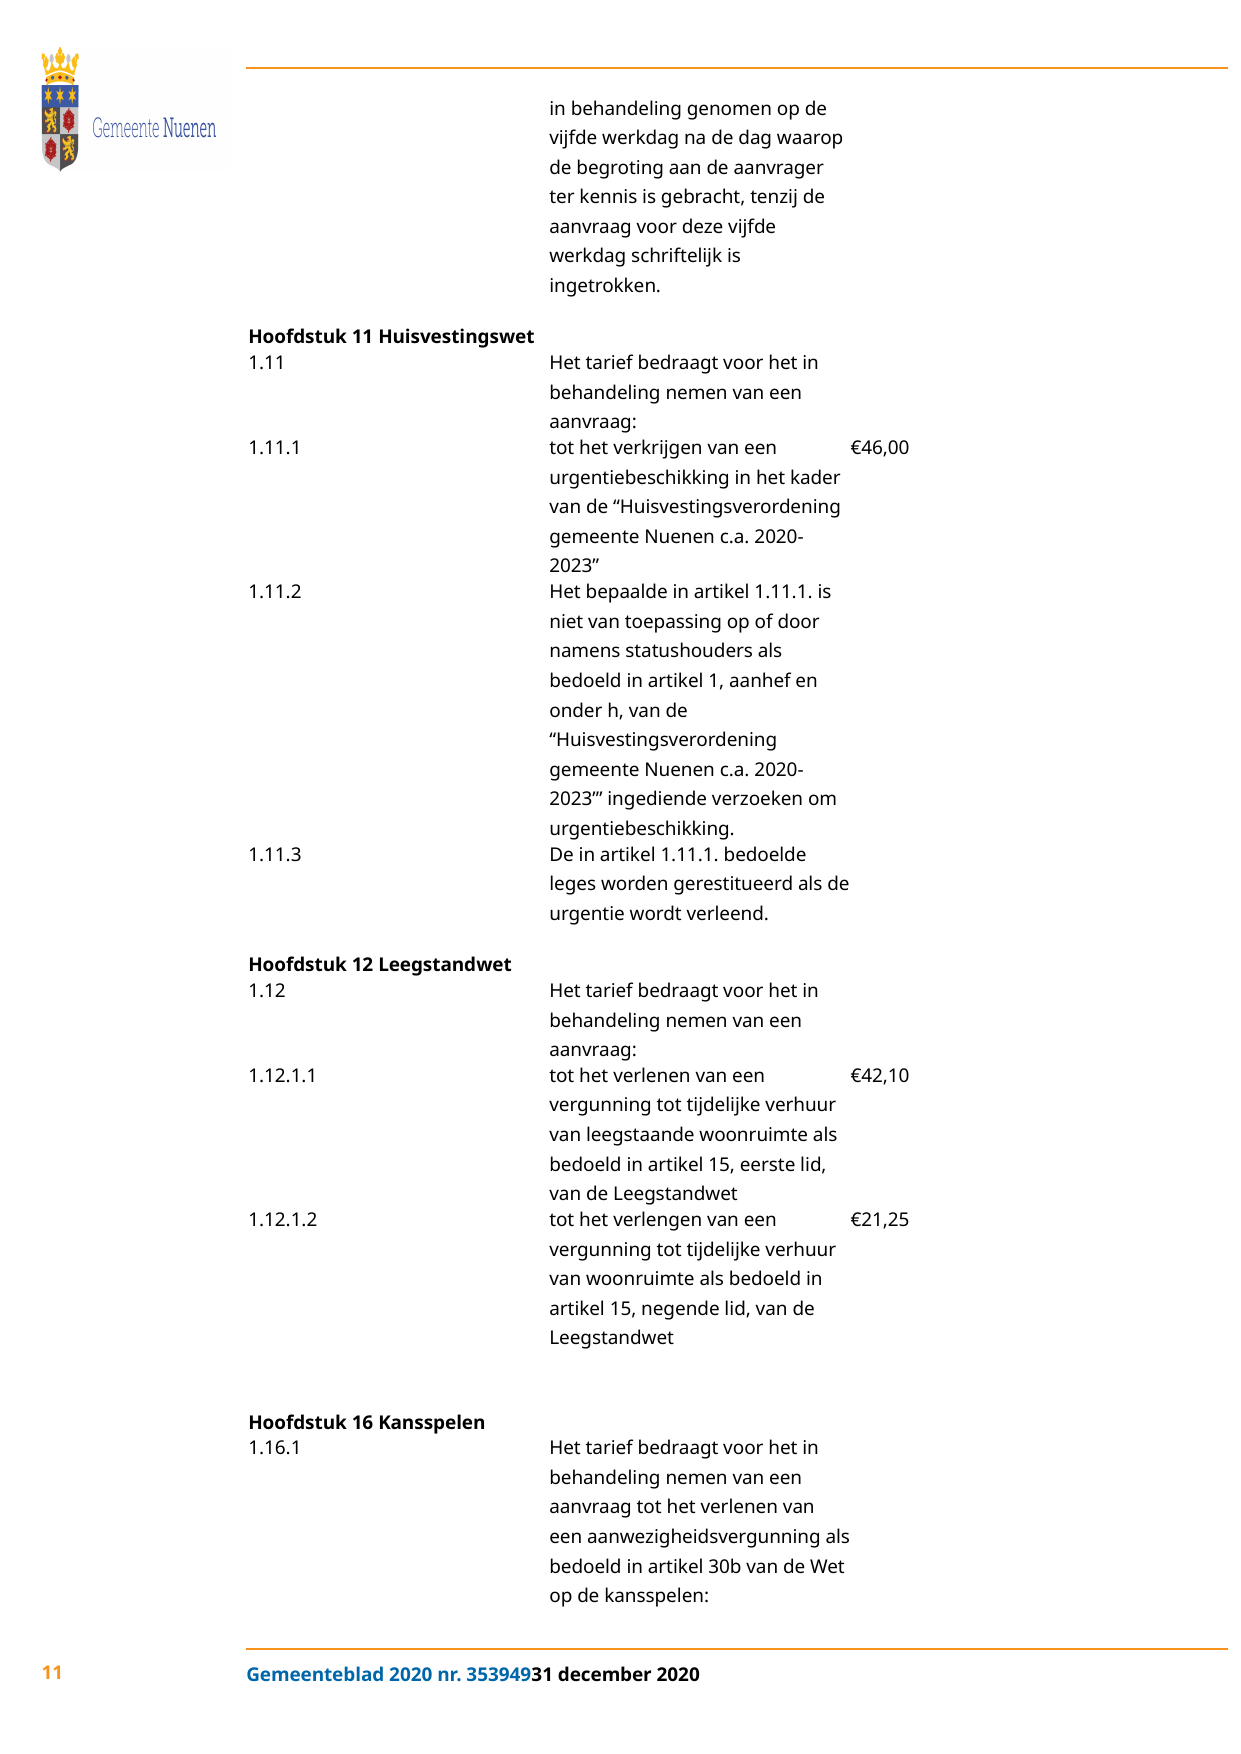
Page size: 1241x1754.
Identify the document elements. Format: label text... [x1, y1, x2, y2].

table_cell 1.16.1 [248, 1435, 549, 1608]
table_cell Het tarief bedraagt voor het in behandeling nemen van een aanvraag: [549, 977, 850, 1062]
table_cell 1.12.1.1 [248, 1062, 549, 1206]
table_cell Het tarief bedraagt voor het in behandeling nemen van een aanvraag tot het verlenen van een aanwezigheidsvergunning als bedoeld in artikel 30b van de Wet op de kansspelen: [549, 1435, 850, 1608]
table_cell [850, 298, 1152, 324]
table_cell [850, 324, 1152, 349]
table_cell [850, 951, 1152, 977]
table_cell 1.12 [248, 977, 549, 1062]
table_cell [850, 350, 1152, 434]
table_cell 1.12.1.2 [248, 1206, 549, 1350]
table_cell [850, 841, 1152, 926]
table_cell Hoofdstuk 12 Leegstandwet [248, 951, 850, 977]
table_cell 1.11.2 [248, 579, 549, 841]
table_cell tot het verlenen van een vergunning tot tijdelijke verhuur van leegstaande woonruimte als bedoeld in artikel 15, eerste lid, van de Leegstandwet [549, 1062, 850, 1206]
table_cell [248, 1350, 549, 1376]
table_cell tot het verlengen van een vergunning tot tijdelijke verhuur van woonruimte als bedoeld in artikel 15, negende lid, van de Leegstandwet [549, 1206, 850, 1350]
table_cell [850, 95, 1152, 298]
table_cell [549, 1350, 850, 1376]
table_cell 1.11.3 [248, 841, 549, 926]
table_header Hoofdstuk 16 Kansspelen [248, 1409, 850, 1434]
table_cell Hoofdstuk 11 Huisvestingswet [248, 324, 850, 349]
table_cell 1.11.1 [248, 434, 549, 578]
table_cell [248, 95, 549, 298]
table_cell €42,10 [850, 1062, 1152, 1206]
table_cell [248, 298, 549, 324]
table_cell [850, 1350, 1152, 1376]
table_cell Het tarief bedraagt voor het in behandeling nemen van een aanvraag: [549, 350, 850, 434]
table_cell [850, 926, 1152, 951]
table_cell Het bepaalde in artikel 1.11.1. is niet van toepassing op of door namens statushouders als bedoeld in artikel 1, aanhef en onder h, van de “Huisvestingsverordening gemeente Nuenen c.a. 2020-2023’” ingediende verzoeken om urgentiebeschikking. [549, 579, 850, 841]
table_cell €46,00 [850, 434, 1152, 578]
table_cell [850, 977, 1152, 1062]
table_cell [850, 579, 1152, 841]
table_cell [549, 926, 850, 951]
picture [41, 47, 231, 172]
table_cell in behandeling genomen op de vijfde werkdag na de dag waarop de begroting aan de aanvrager ter kennis is gebracht, tenzij de aanvraag voor deze vijfde werkdag schriftelijk is ingetrokken. [549, 95, 850, 298]
table_cell [248, 926, 549, 951]
table_cell [850, 1435, 1152, 1608]
table_header [850, 1409, 1152, 1434]
table_cell €21,25 [850, 1206, 1152, 1350]
table_cell [549, 298, 850, 324]
table_cell De in artikel 1.11.1. bedoelde leges worden gerestitueerd als de urgentie wordt verleend. [549, 841, 850, 926]
table_cell tot het verkrijgen van een urgentiebeschikking in het kader van de “Huisvestingsverordening gemeente Nuenen c.a. 2020-2023” [549, 434, 850, 578]
table_cell 1.11 [248, 350, 549, 434]
